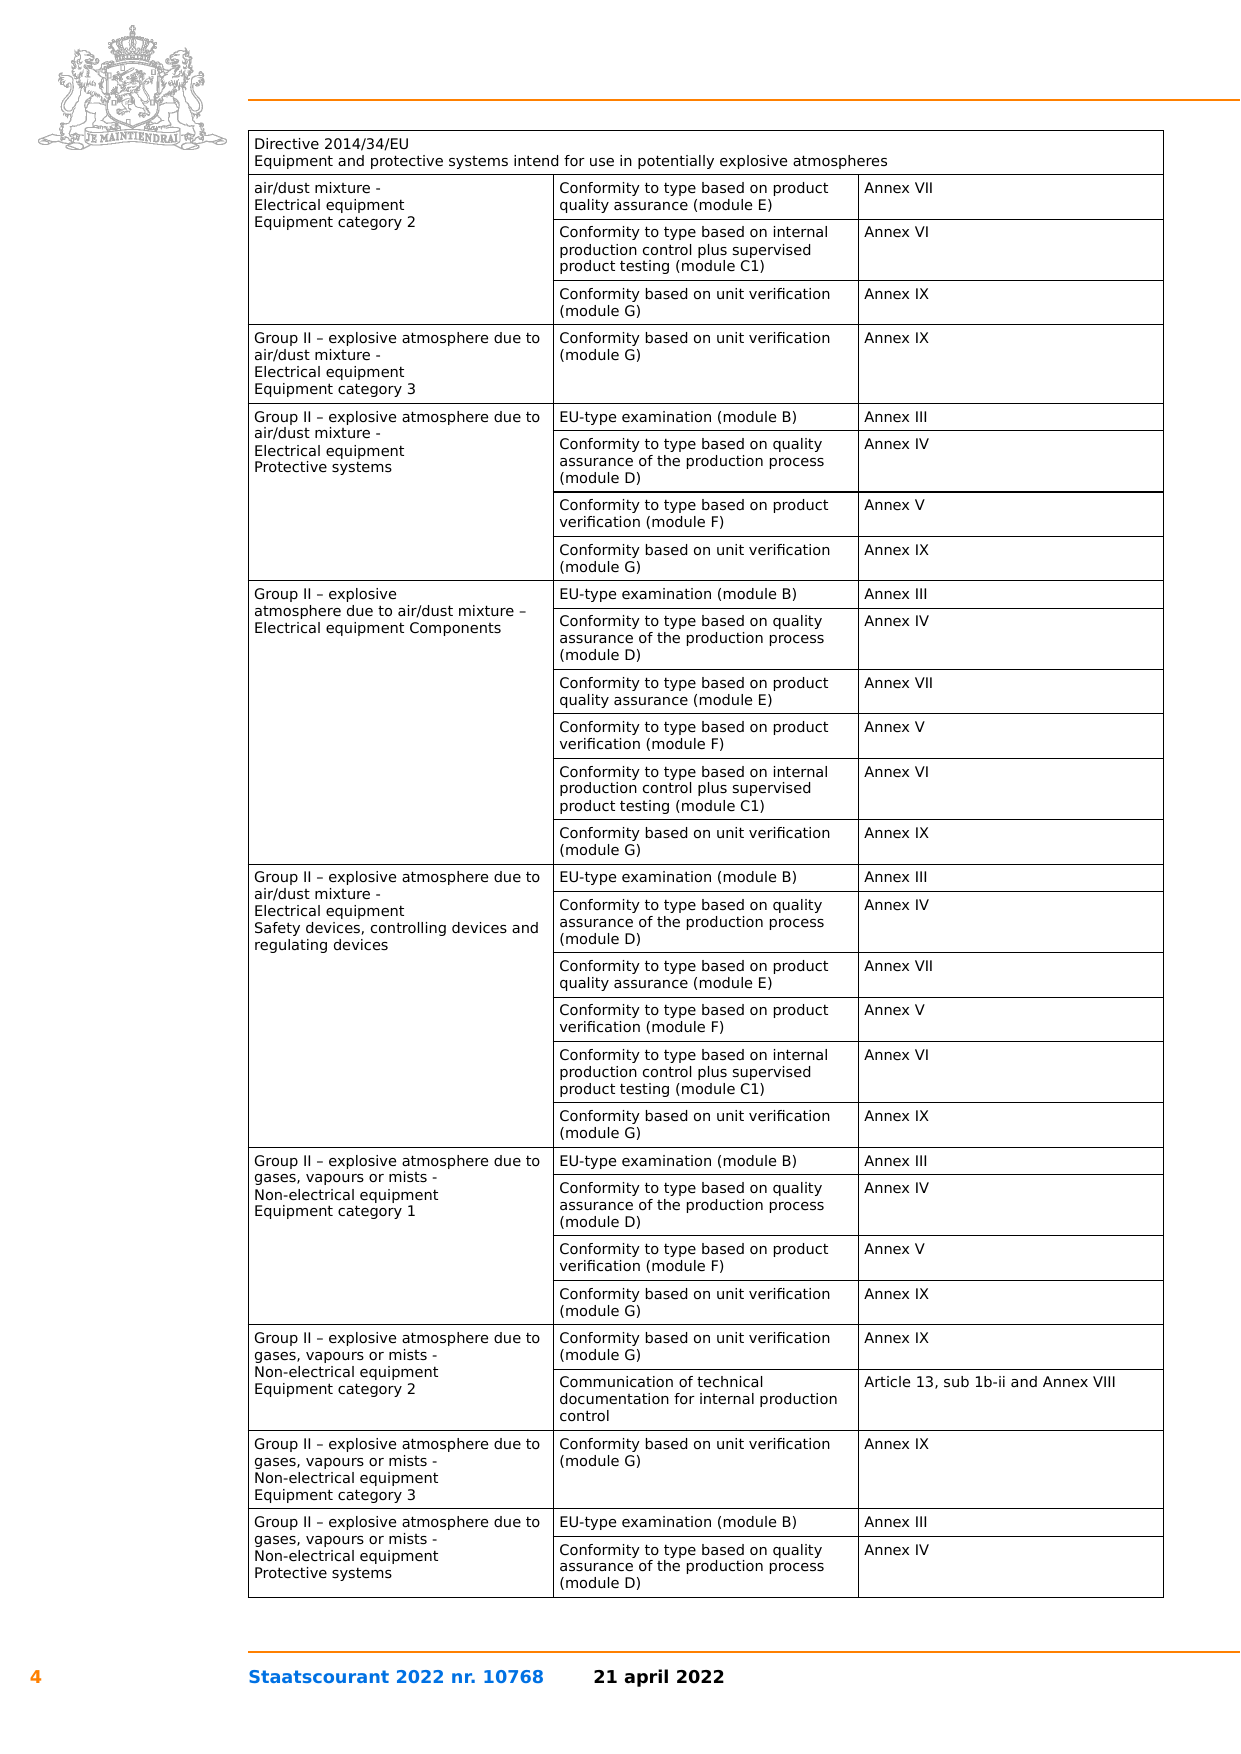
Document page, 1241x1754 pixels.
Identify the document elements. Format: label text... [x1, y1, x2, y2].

table_cell Group II – explosive atmosphere due to gases, vapours or mists - Non-electrical equipment Equipment category 3 [249, 1431, 553, 1508]
table_cell Annex IX [859, 820, 1163, 863]
table_cell Conformity to type based on product quality assurance (module E) [554, 175, 858, 219]
table_cell Annex III [859, 865, 1163, 891]
table_cell Conformity based on unit verification (module G) [554, 1281, 858, 1324]
table_cell Conformity to type based on internal production control plus supervised product testing (module C1) [554, 759, 858, 819]
table_cell air/dust mixture - Electrical equipment Equipment category 2 [249, 175, 553, 324]
table_cell Annex VI [859, 759, 1163, 819]
table_cell Annex IX [859, 1103, 1163, 1147]
table_cell Annex VI [859, 1042, 1163, 1102]
table_cell Annex IX [859, 1431, 1163, 1508]
table_cell Conformity based on unit verification (module G) [554, 537, 858, 580]
table_cell Group II – explosive atmosphere due to air/dust mixture - Electrical equipment Equipment category 3 [249, 325, 553, 403]
table_cell EU-type examination (module B) [554, 1509, 858, 1536]
table_cell Annex IV [859, 1175, 1163, 1235]
table_cell Group II – explosive atmosphere due to gases, vapours or mists - Non-electrical equipment Equipment category 1 [249, 1148, 553, 1324]
table_cell Conformity to type based on quality assurance of the production process (module D) [554, 609, 858, 669]
table_cell Annex IV [859, 431, 1163, 491]
table_cell Annex VI [859, 220, 1163, 280]
table_cell Annex IV [859, 1537, 1163, 1597]
table_cell EU-type examination (module B) [554, 1148, 858, 1174]
table_cell Group II – explosive atmosphere due to air/dust mixture – Electrical equipment Components [249, 581, 553, 863]
table_cell Annex IV [859, 892, 1163, 952]
table_cell Conformity to type based on product quality assurance (module E) [554, 953, 858, 997]
table_cell Conformity to type based on product verification (module F) [554, 998, 858, 1041]
table_cell Annex VII [859, 670, 1163, 713]
table_cell Conformity to type based on product verification (module F) [554, 1236, 858, 1280]
table_cell Group II – explosive atmosphere due to air/dust mixture - Electrical equipment Protective systems [249, 404, 553, 580]
table_cell Conformity based on unit verification (module G) [554, 1325, 858, 1368]
table_cell Group II – explosive atmosphere due to gases, vapours or mists - Non-electrical equipment Equipment category 2 [249, 1325, 553, 1430]
table_header Directive 2014/34/EU Equipment and protective systems intend for use in potentially explosive atmospheres [249, 131, 1163, 174]
table_cell Annex V [859, 714, 1163, 758]
table_cell Annex VII [859, 175, 1163, 219]
table_cell Conformity to type based on product quality assurance (module E) [554, 670, 858, 713]
table_cell Annex V [859, 1236, 1163, 1280]
table_cell Group II – explosive atmosphere due to air/dust mixture - Electrical equipment Safety devices, controlling devices and regulating devices [249, 865, 553, 1147]
table_cell Conformity based on unit verification (module G) [554, 820, 858, 863]
table_cell Article 13, sub 1b-ii and Annex VIII [859, 1370, 1163, 1430]
table_cell EU-type examination (module B) [554, 581, 858, 608]
table_cell Conformity to type based on product verification (module F) [554, 493, 858, 536]
table_cell Annex IV [859, 609, 1163, 669]
table_cell Conformity to type based on quality assurance of the production process (module D) [554, 892, 858, 952]
table_cell Annex III [859, 581, 1163, 608]
table_cell Annex IX [859, 537, 1163, 580]
table_cell Annex IX [859, 325, 1163, 403]
table_cell Annex III [859, 1509, 1163, 1536]
table_cell Group II – explosive atmosphere due to gases, vapours or mists - Non-electrical equipment Protective systems [249, 1509, 553, 1597]
table_cell Conformity to type based on product verification (module F) [554, 714, 858, 758]
table_cell Conformity to type based on quality assurance of the production process (module D) [554, 1175, 858, 1235]
table_cell Conformity to type based on internal production control plus supervised product testing (module C1) [554, 1042, 858, 1102]
table_cell Conformity to type based on quality assurance of the production process (module D) [554, 1537, 858, 1597]
table_cell Annex V [859, 998, 1163, 1041]
table_cell Conformity to type based on quality assurance of the production process (module D) [554, 431, 858, 491]
table_cell EU-type examination (module B) [554, 865, 858, 891]
table_cell Conformity based on unit verification (module G) [554, 281, 858, 324]
table_cell Annex VII [859, 953, 1163, 997]
table_cell Conformity based on unit verification (module G) [554, 1431, 858, 1508]
table_cell Annex IX [859, 281, 1163, 324]
table_cell Conformity to type based on internal production control plus supervised product testing (module C1) [554, 220, 858, 280]
table_cell Annex III [859, 404, 1163, 430]
table_cell EU-type examination (module B) [554, 404, 858, 430]
table_cell Communication of technical documentation for internal production control [554, 1370, 858, 1430]
table_cell Conformity based on unit verification (module G) [554, 325, 858, 403]
table_cell Annex V [859, 493, 1163, 536]
table_cell Annex III [859, 1148, 1163, 1174]
picture [38, 25, 227, 150]
table_cell Annex IX [859, 1281, 1163, 1324]
table_cell Annex IX [859, 1325, 1163, 1368]
table_cell Conformity based on unit verification (module G) [554, 1103, 858, 1147]
